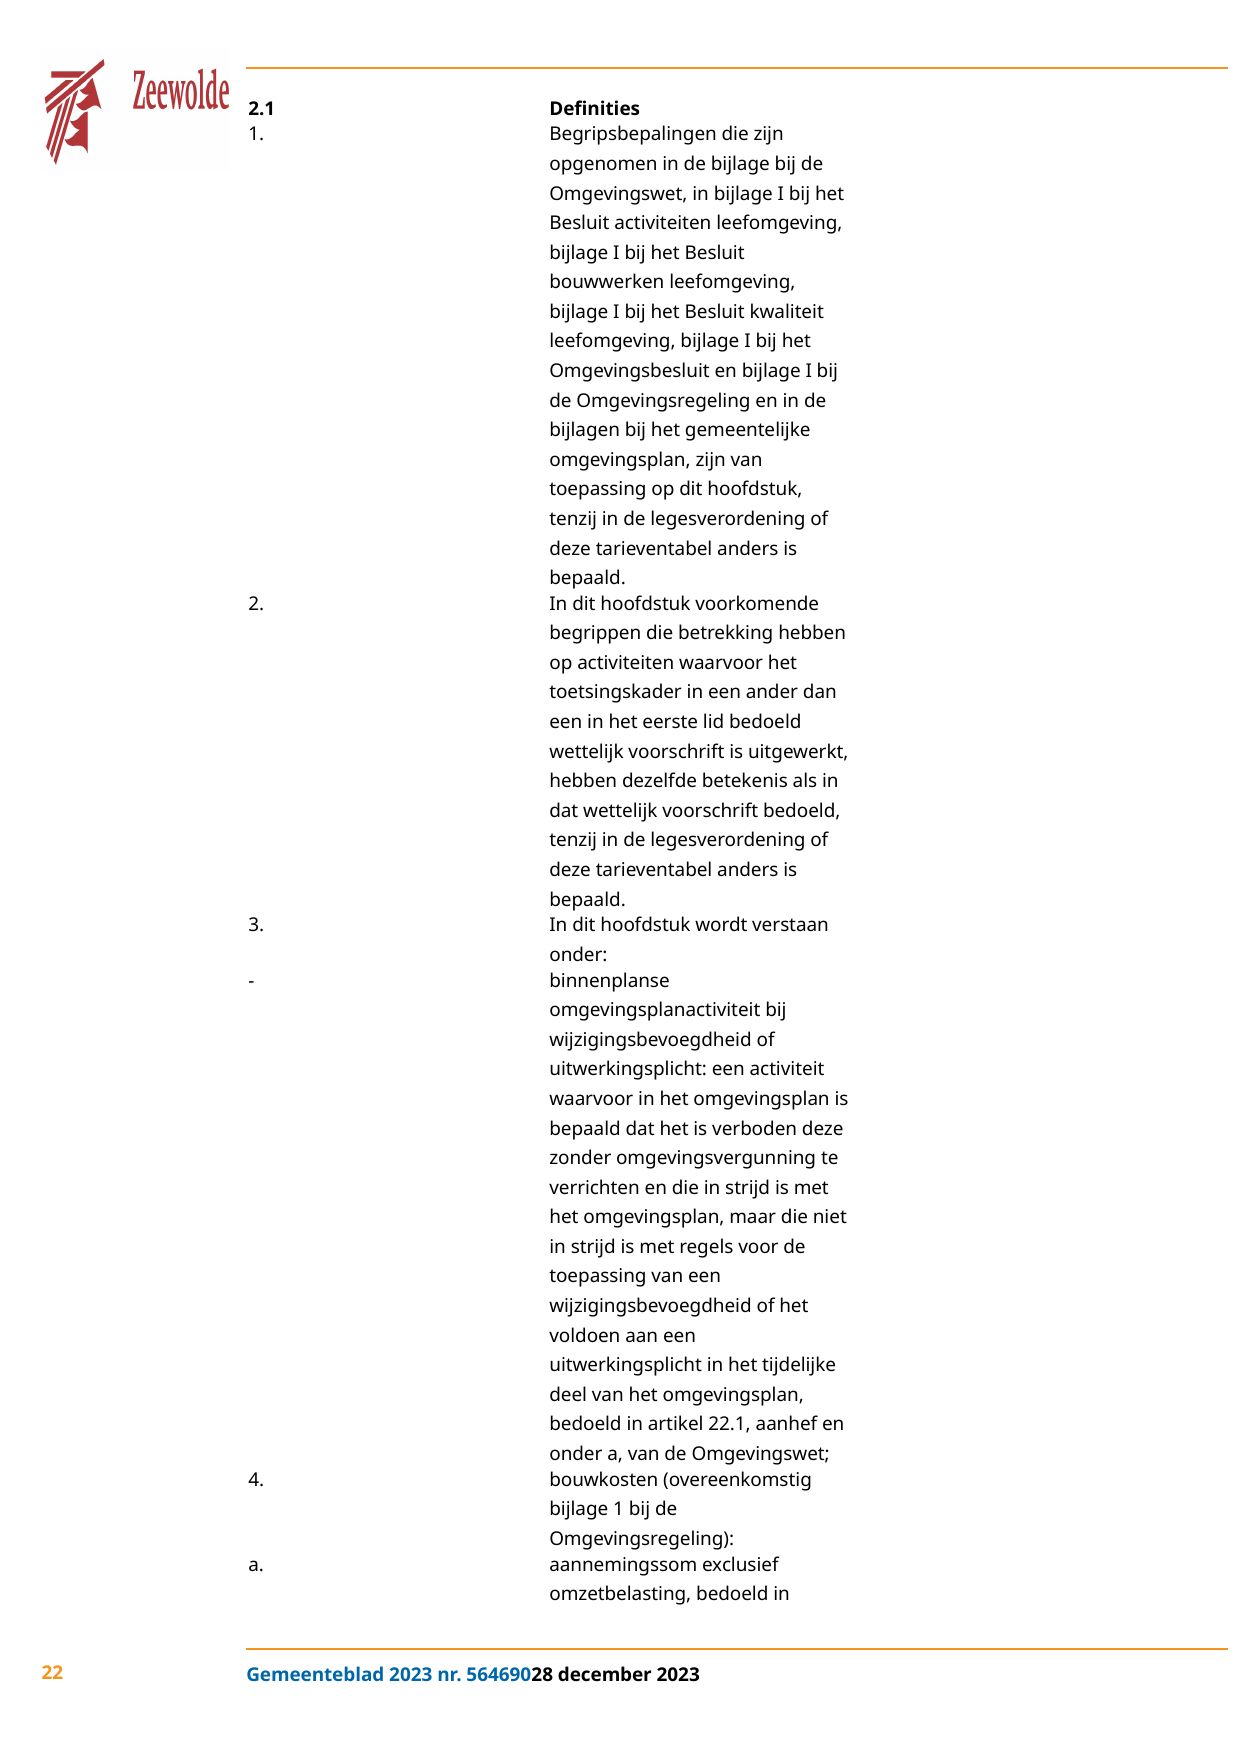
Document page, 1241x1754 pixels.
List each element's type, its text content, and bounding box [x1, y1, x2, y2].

table_cell binnenplanse omgevingsplanactiviteit bij wijzigingsbevoegdheid of uitwerkingsplicht: een activiteit waarvoor in het omgevingsplan is bepaald dat het is verboden deze zonder omgevingsvergunning te verrichten en die in strijd is met het omgevingsplan, maar die niet in strijd is met regels voor de toepassing van een wijzigingsbevoegdheid of het voldoen aan een uitwerkingsplicht in het tijdelijke deel van het omgevingsplan, bedoeld in artikel 22.1, aanhef en onder a, van de Omgevingswet; [549, 967, 850, 1466]
table_cell aannemingssom exclusief omzetbelasting, bedoeld in [549, 1551, 850, 1606]
table_cell [850, 1551, 1152, 1606]
table_cell 2. [248, 590, 549, 912]
table_cell [850, 912, 1152, 967]
table_cell Definities [549, 95, 850, 121]
table_cell a. [248, 1551, 549, 1606]
table_cell [850, 1466, 1152, 1551]
table_cell - [248, 967, 549, 1466]
table_cell 1. [248, 121, 549, 590]
picture [41, 47, 231, 172]
table_cell In dit hoofdstuk wordt verstaan onder: [549, 912, 850, 967]
table_cell 2.1 [248, 95, 549, 121]
table_cell 4. [248, 1466, 549, 1551]
table_cell [850, 95, 1152, 121]
table_cell [850, 967, 1152, 1466]
table_cell In dit hoofdstuk voorkomende begrippen die betrekking hebben op activiteiten waarvoor het toetsingskader in een ander dan een in het eerste lid bedoeld wettelijk voorschrift is uitgewerkt, hebben dezelfde betekenis als in dat wettelijk voorschrift bedoeld, tenzij in de legesverordening of deze tarieventabel anders is bepaald. [549, 590, 850, 912]
table_cell Begripsbepalingen die zijn opgenomen in de bijlage bij de Omgevingswet, in bijlage I bij het Besluit activiteiten leefomgeving, bijlage I bij het Besluit bouwwerken leefomgeving, bijlage I bij het Besluit kwaliteit leefomgeving, bijlage I bij het Omgevingsbesluit en bijlage I bij de Omgevingsregeling en in de bijlagen bij het gemeentelijke omgevingsplan, zijn van toepassing op dit hoofdstuk, tenzij in de legesverordening of deze tarieventabel anders is bepaald. [549, 121, 850, 590]
table_cell [850, 121, 1152, 590]
table_cell 3. [248, 912, 549, 967]
table_cell bouwkosten (overeenkomstig bijlage 1 bij de Omgevingsregeling): [549, 1466, 850, 1551]
table_cell [850, 590, 1152, 912]
